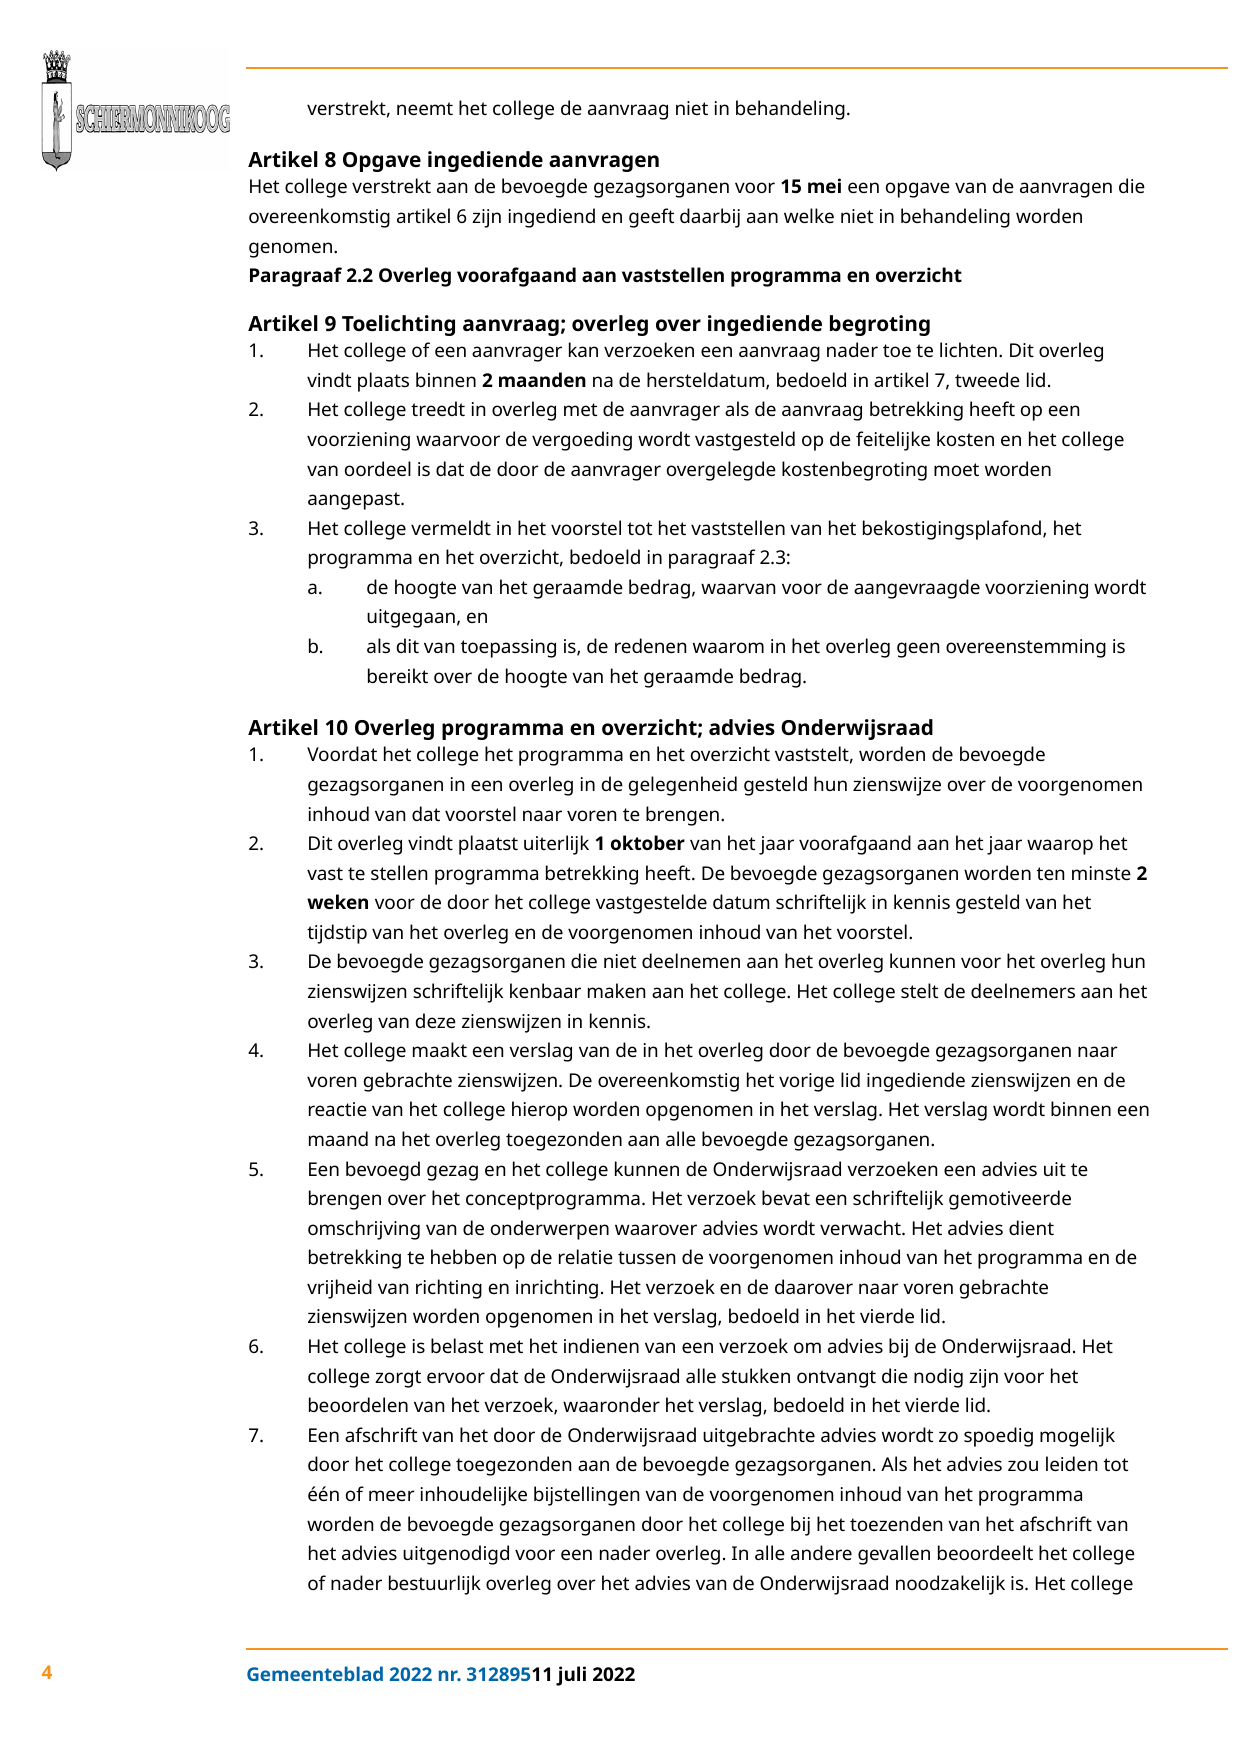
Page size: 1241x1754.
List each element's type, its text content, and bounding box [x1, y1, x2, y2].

text Paragraaf 2.2 Overleg voorafgaand aan vaststellen programma en overzicht [248, 262, 1152, 288]
text Artikel 8 Opgave ingediende aanvragen [248, 145, 1152, 174]
text Het college verstrekt aan de bevoegde gezagsorganen voor 15 mei een opgave van de aanvragen die overeenkomstig artikel 6 zijn ingediend en geeft daarbij aan welke niet in behandeling worden genomen. [248, 174, 1152, 258]
list Het college vermeldt in het voorstel tot het vaststellen van het bekostigingsplafond, het programma en het overzicht, bedoeld in paragraaf 2.3: [248, 515, 1152, 570]
list De bevoegde gezagsorganen die niet deelnemen aan het overleg kunnen voor het overleg hun zienswijzen schriftelijk kenbaar maken aan het college. Het college stelt de deelnemers aan het overleg van deze zienswijzen in kennis. [248, 949, 1152, 1034]
list Het college treedt in overleg met de aanvrager als de aanvraag betrekking heeft op een voorziening waarvoor de vergoeding wordt vastgesteld op de feitelijke kosten en het college van oordeel is dat de door de aanvrager overgelegde kostenbegroting moet worden aangepast. [248, 397, 1152, 511]
text Artikel 10 Overleg programma en overzicht; advies Onderwijsraad [248, 713, 1152, 742]
list verstrekt, neemt het college de aanvraag niet in behandeling. [248, 95, 1152, 121]
list als dit van toepassing is, de redenen waarom in het overleg geen overeenstemming is bereikt over de hoogte van het geraamde bedrag. [307, 633, 1152, 688]
list Een bevoegd gezag en het college kunnen de Onderwijsraad verzoeken een advies uit te brengen over het conceptprogramma. Het verzoek bevat een schriftelijk gemotiveerde omschrijving van de onderwerpen waarover advies wordt verwacht. Het advies dient betrekking te hebben op de relatie tussen de voorgenomen inhoud van het programma en de vrijheid van richting en inrichting. Het verzoek en de daarover naar voren gebrachte zienswijzen worden opgenomen in het verslag, bedoeld in het vierde lid. [248, 1156, 1152, 1329]
list Het college maakt een verslag van de in het overleg door de bevoegde gezagsorganen naar voren gebrachte zienswijzen. De overeenkomstig het vorige lid ingediende zienswijzen en de reactie van het college hierop worden opgenomen in het verslag. Het verslag wordt binnen een maand na het overleg toegezonden aan alle bevoegde gezagsorganen. [248, 1037, 1152, 1152]
list Dit overleg vindt plaatst uiterlijk 1 oktober van het jaar voorafgaand aan het jaar waarop het vast te stellen programma betrekking heeft. De bevoegde gezagsorganen worden ten minste 2 weken voor de door het college vastgestelde datum schriftelijk in kennis gesteld van het tijdstip van het overleg en de voorgenomen inhoud van het voorstel. [248, 830, 1152, 945]
list de hoogte van het geraamde bedrag, waarvan voor de aangevraagde voorziening wordt uitgegaan, en [307, 574, 1152, 629]
list Het college of een aanvrager kan verzoeken een aanvraag nader toe te lichten. Dit overleg vindt plaats binnen 2 maanden na de hersteldatum, bedoeld in artikel 7, tweede lid. [248, 337, 1152, 393]
list Voordat het college het programma en het overzicht vaststelt, worden de bevoegde gezagsorganen in een overleg in de gelegenheid gesteld hun zienswijze over de voorgenomen inhoud van dat voorstel naar voren te brengen. [248, 742, 1152, 827]
text Artikel 9 Toelichting aanvraag; overleg over ingediende begroting [248, 309, 1152, 337]
picture [41, 47, 231, 172]
list Het college is belast met het indienen van een verzoek om advies bij de Onderwijsraad. Het college zorgt ervoor dat de Onderwijsraad alle stukken ontvangt die nodig zijn voor het beoordelen van het verzoek, waaronder het verslag, bedoeld in het vierde lid. [248, 1333, 1152, 1418]
list Een afschrift van het door de Onderwijsraad uitgebrachte advies wordt zo spoedig mogelijk door het college toegezonden aan de bevoegde gezagsorganen. Als het advies zou leiden tot één of meer inhoudelijke bijstellingen van de voorgenomen inhoud van het programma worden de bevoegde gezagsorganen door het college bij het toezenden van het afschrift van het advies uitgenodigd voor een nader overleg. In alle andere gevallen beoordeelt het college of nader bestuurlijk overleg over het advies van de Onderwijsraad noodzakelijk is. Het college [248, 1422, 1152, 1596]
